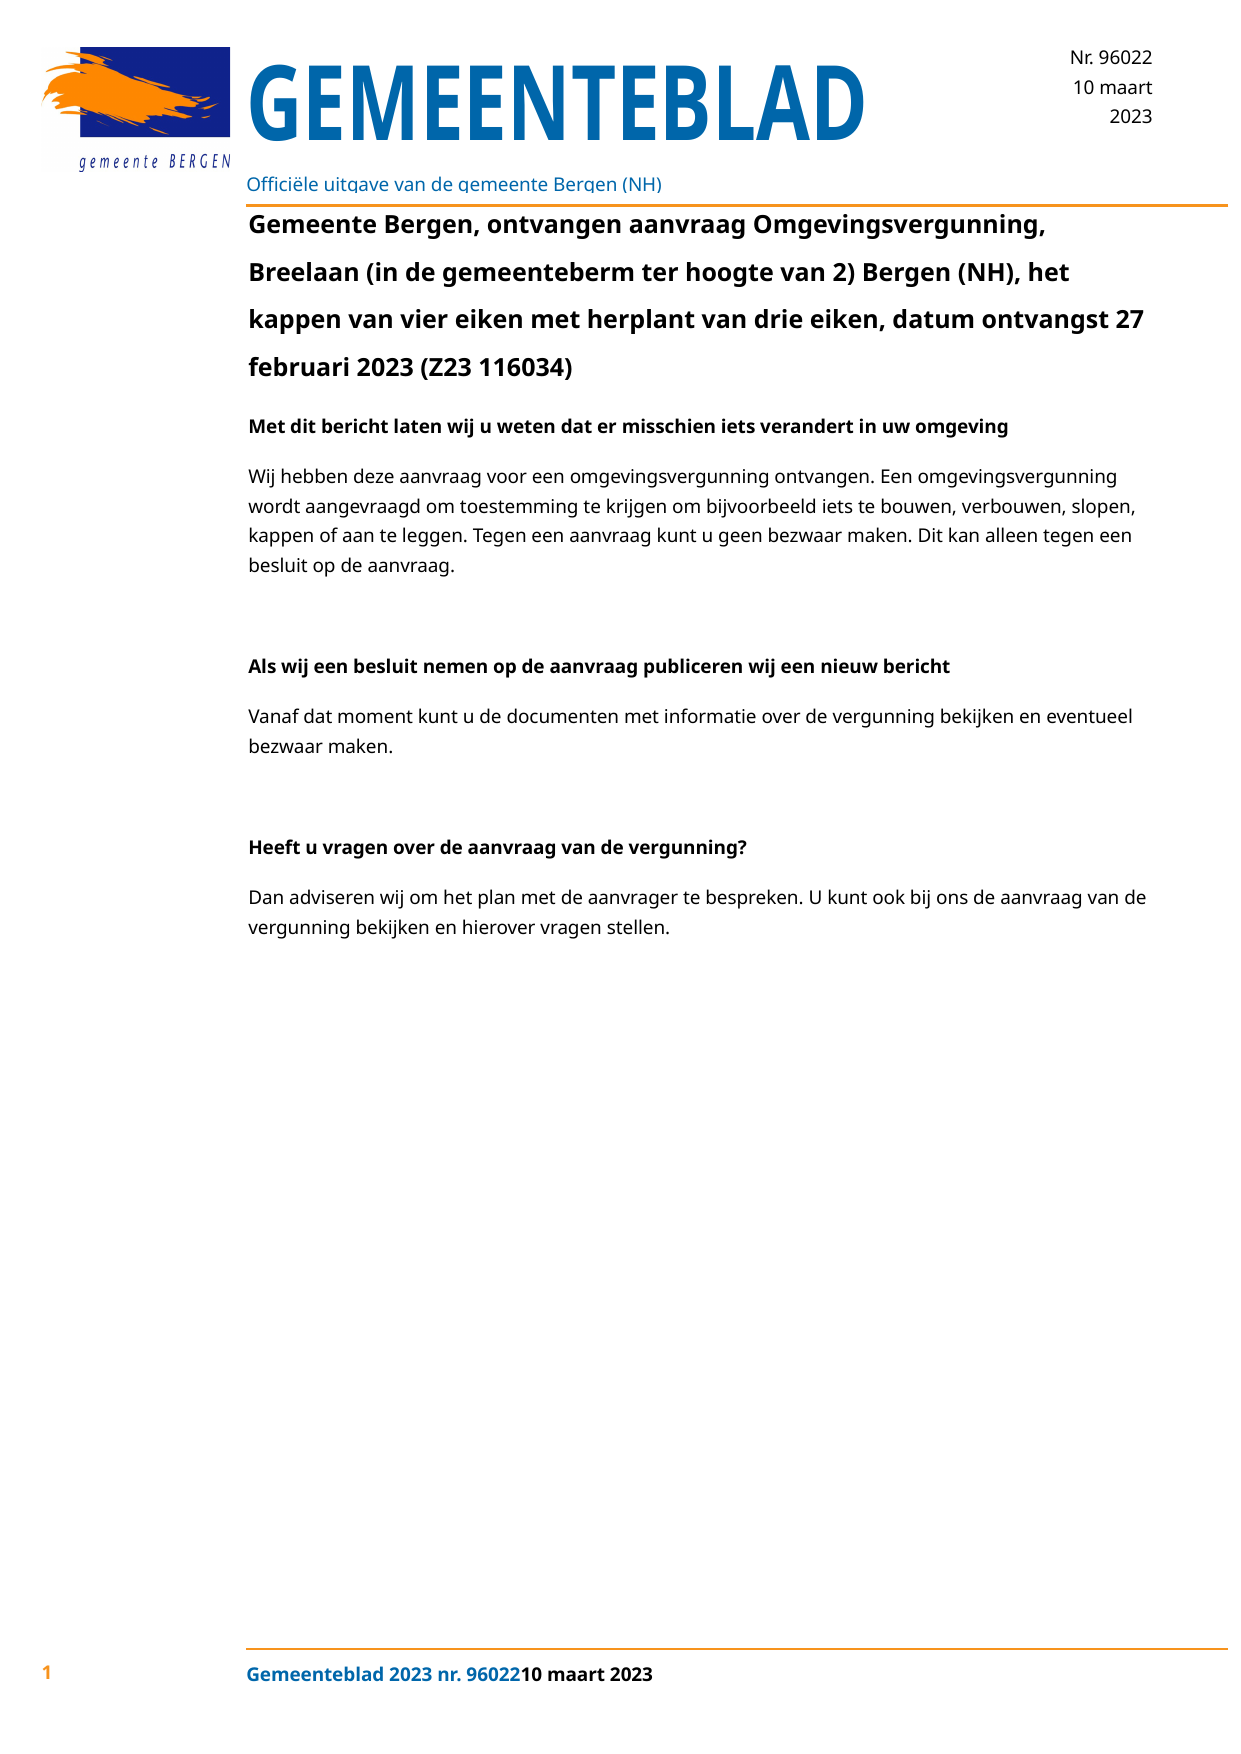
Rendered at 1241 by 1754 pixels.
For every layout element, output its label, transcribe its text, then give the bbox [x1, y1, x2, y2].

text Als wij een besluit nemen op de aanvraag publiceren wij een nieuw bericht [248, 653, 1152, 679]
text Heeft u vragen over de aanvraag van de vergunning? [248, 834, 1152, 860]
text Dan adviseren wij om het plan met de aanvrager te bespreken. U kunt ook bij ons de aanvraag van de vergunning bekijken en hierover vragen stellen. [248, 884, 1152, 940]
text Met dit bericht laten wij u weten dat er misschien iets verandert in uw omgeving [248, 413, 1152, 439]
text Vanaf dat moment kunt u de documenten met informatie over de vergunning bekijken en eventueel bezwaar maken. [248, 703, 1152, 759]
text Wij hebben deze aanvraag voor een omgevingsvergunning ontvangen. Een omgevingsvergunning wordt aangevraagd om toestemming te krijgen om bijvoorbeeld iets te bouwen, verbouwen, slopen, kappen of aan te leggen. Tegen een aanvraag kunt u geen bezwaar maken. Dit kan alleen tegen een besluit op de aanvraag. [248, 463, 1152, 578]
picture [41, 47, 231, 172]
text Gemeente Bergen, ontvangen aanvraag Omgevingsvergunning, Breelaan (in de gemeenteberm ter hoogte van 2) Bergen (NH), het kappen van vier eiken met herplant van drie eiken, datum ontvangst 27 februari 2023 (Z23 116034) [248, 207, 1152, 384]
